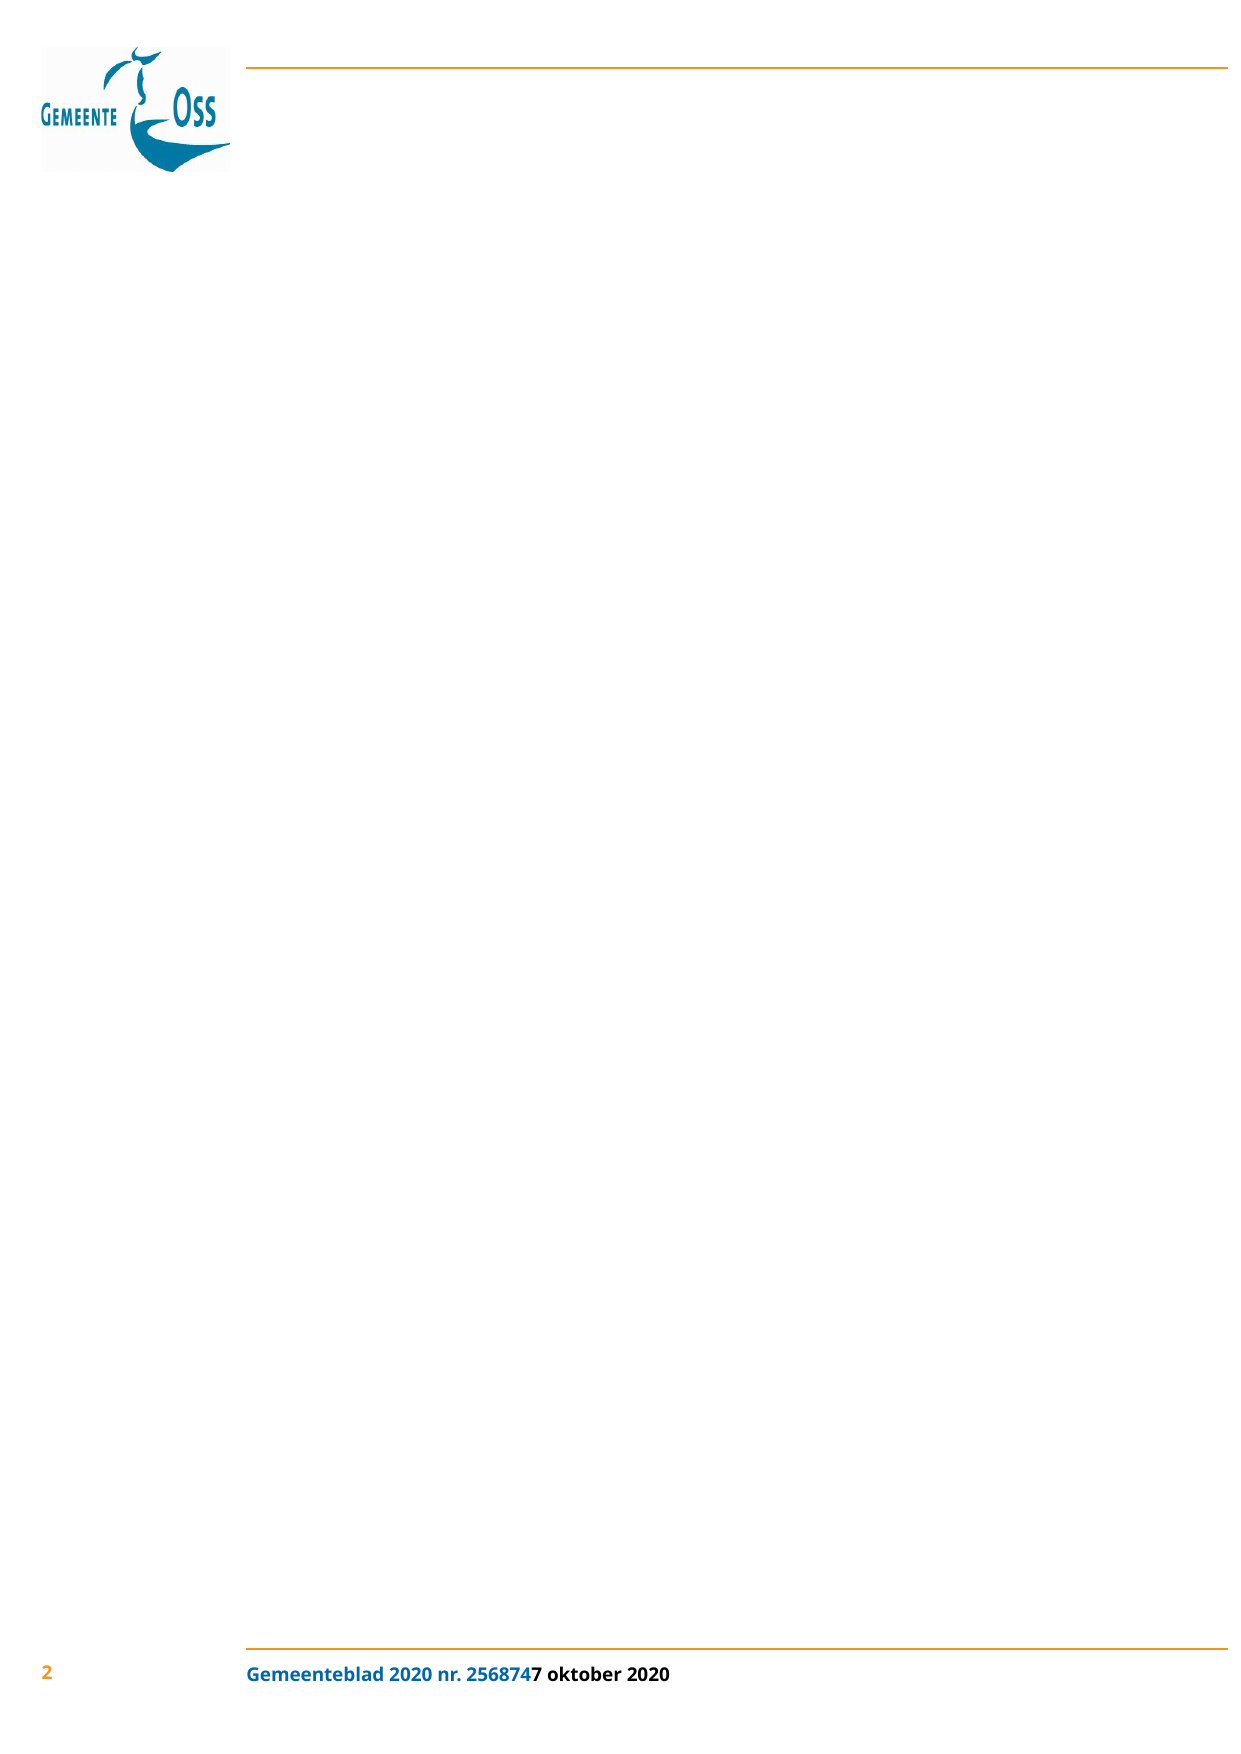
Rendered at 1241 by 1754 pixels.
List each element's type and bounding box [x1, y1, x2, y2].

picture [41, 47, 231, 172]
